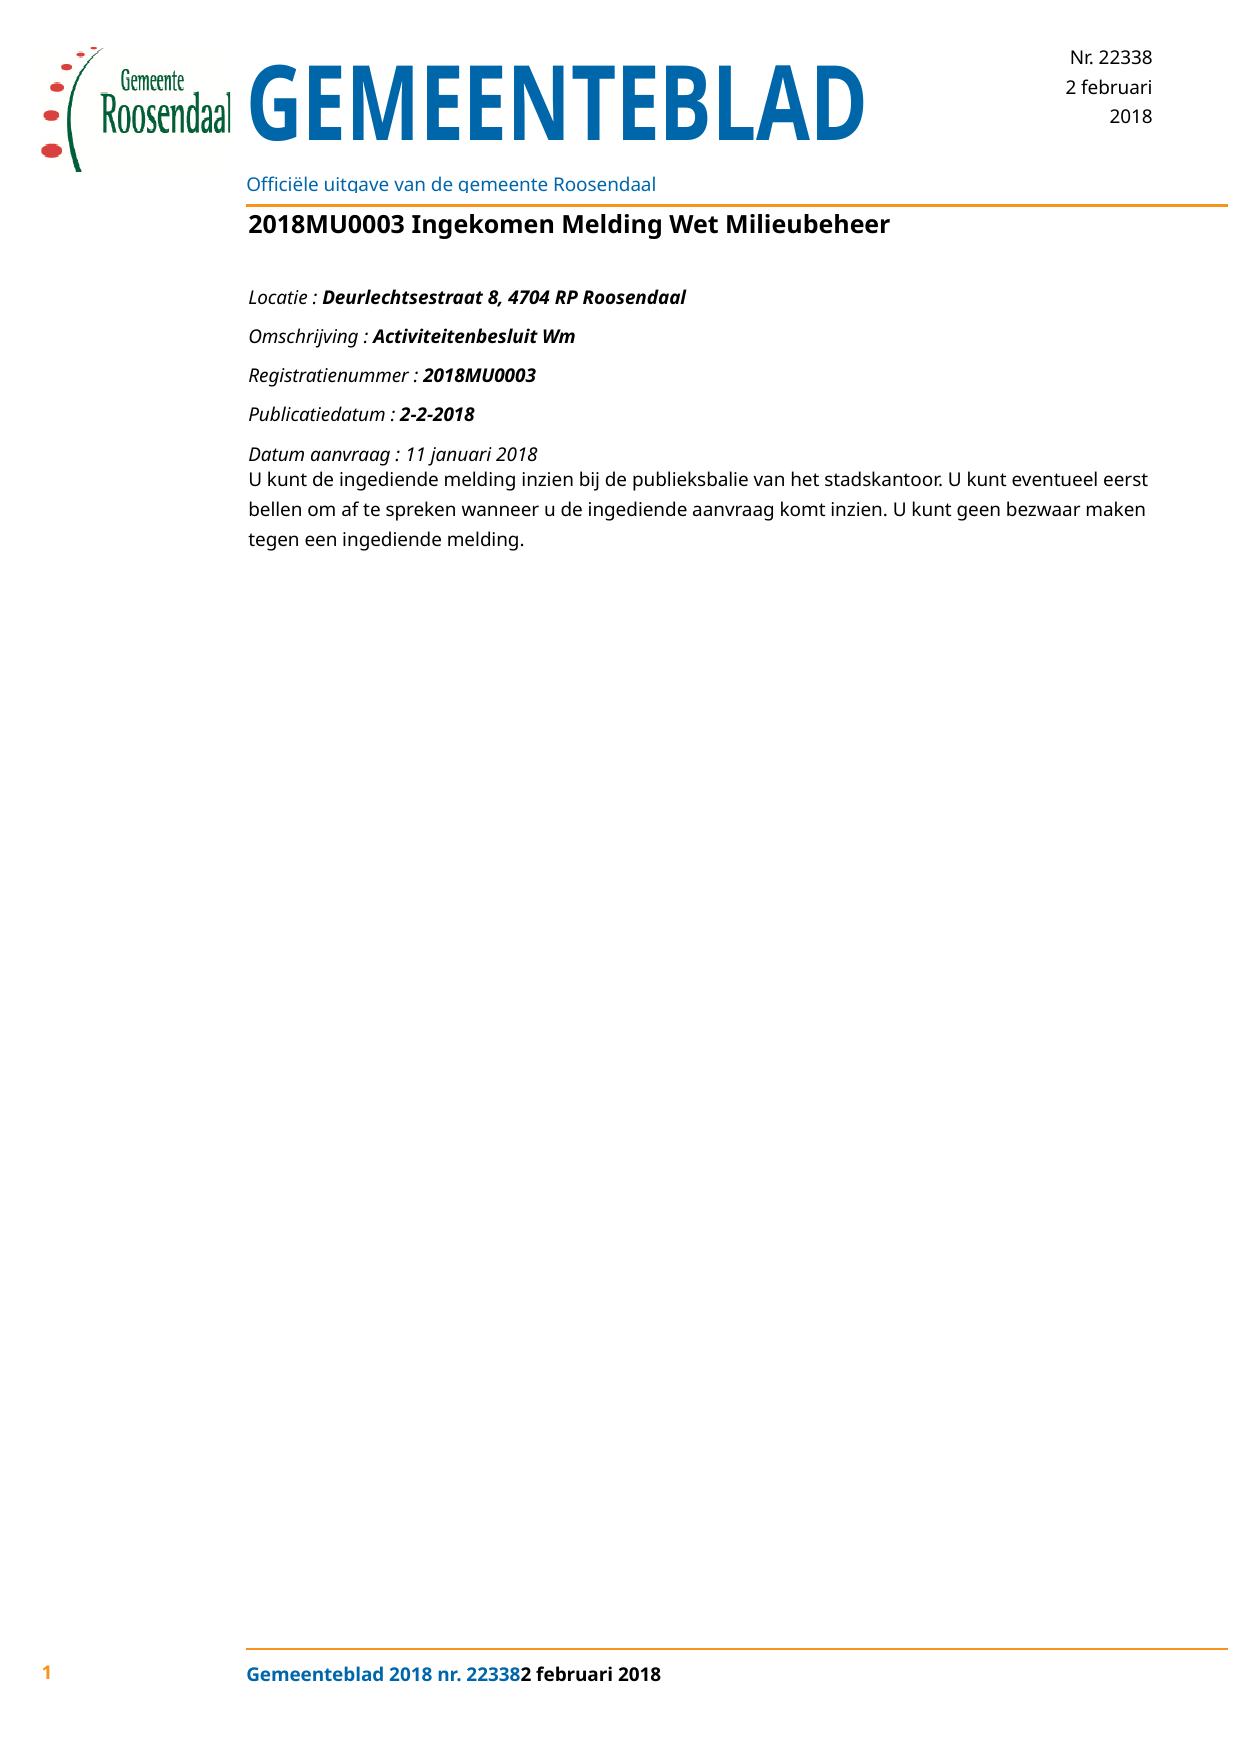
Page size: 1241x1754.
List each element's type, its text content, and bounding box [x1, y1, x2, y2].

text Locatie : Deurlechtsestraat 8, 4704 RP Roosendaal [248, 284, 1152, 309]
text Publicatiedatum : 2-2-2018 [248, 402, 1152, 427]
text U kunt de ingediende melding inzien bij de publieksbalie van het stadskantoor. U kunt eventueel eerst bellen om af te spreken wanneer u de ingediende aanvraag komt inzien. U kunt geen bezwaar maken tegen een ingediende melding. [248, 467, 1152, 552]
text 2018MU0003 Ingekomen Melding Wet Milieubeheer [248, 207, 1152, 241]
text Registratienummer : 2018MU0003 [248, 362, 1152, 388]
text Datum aanvraag : 11 januari 2018 [248, 441, 1152, 467]
picture [41, 47, 231, 172]
text Omschrijving : Activiteitenbesluit Wm [248, 323, 1152, 349]
